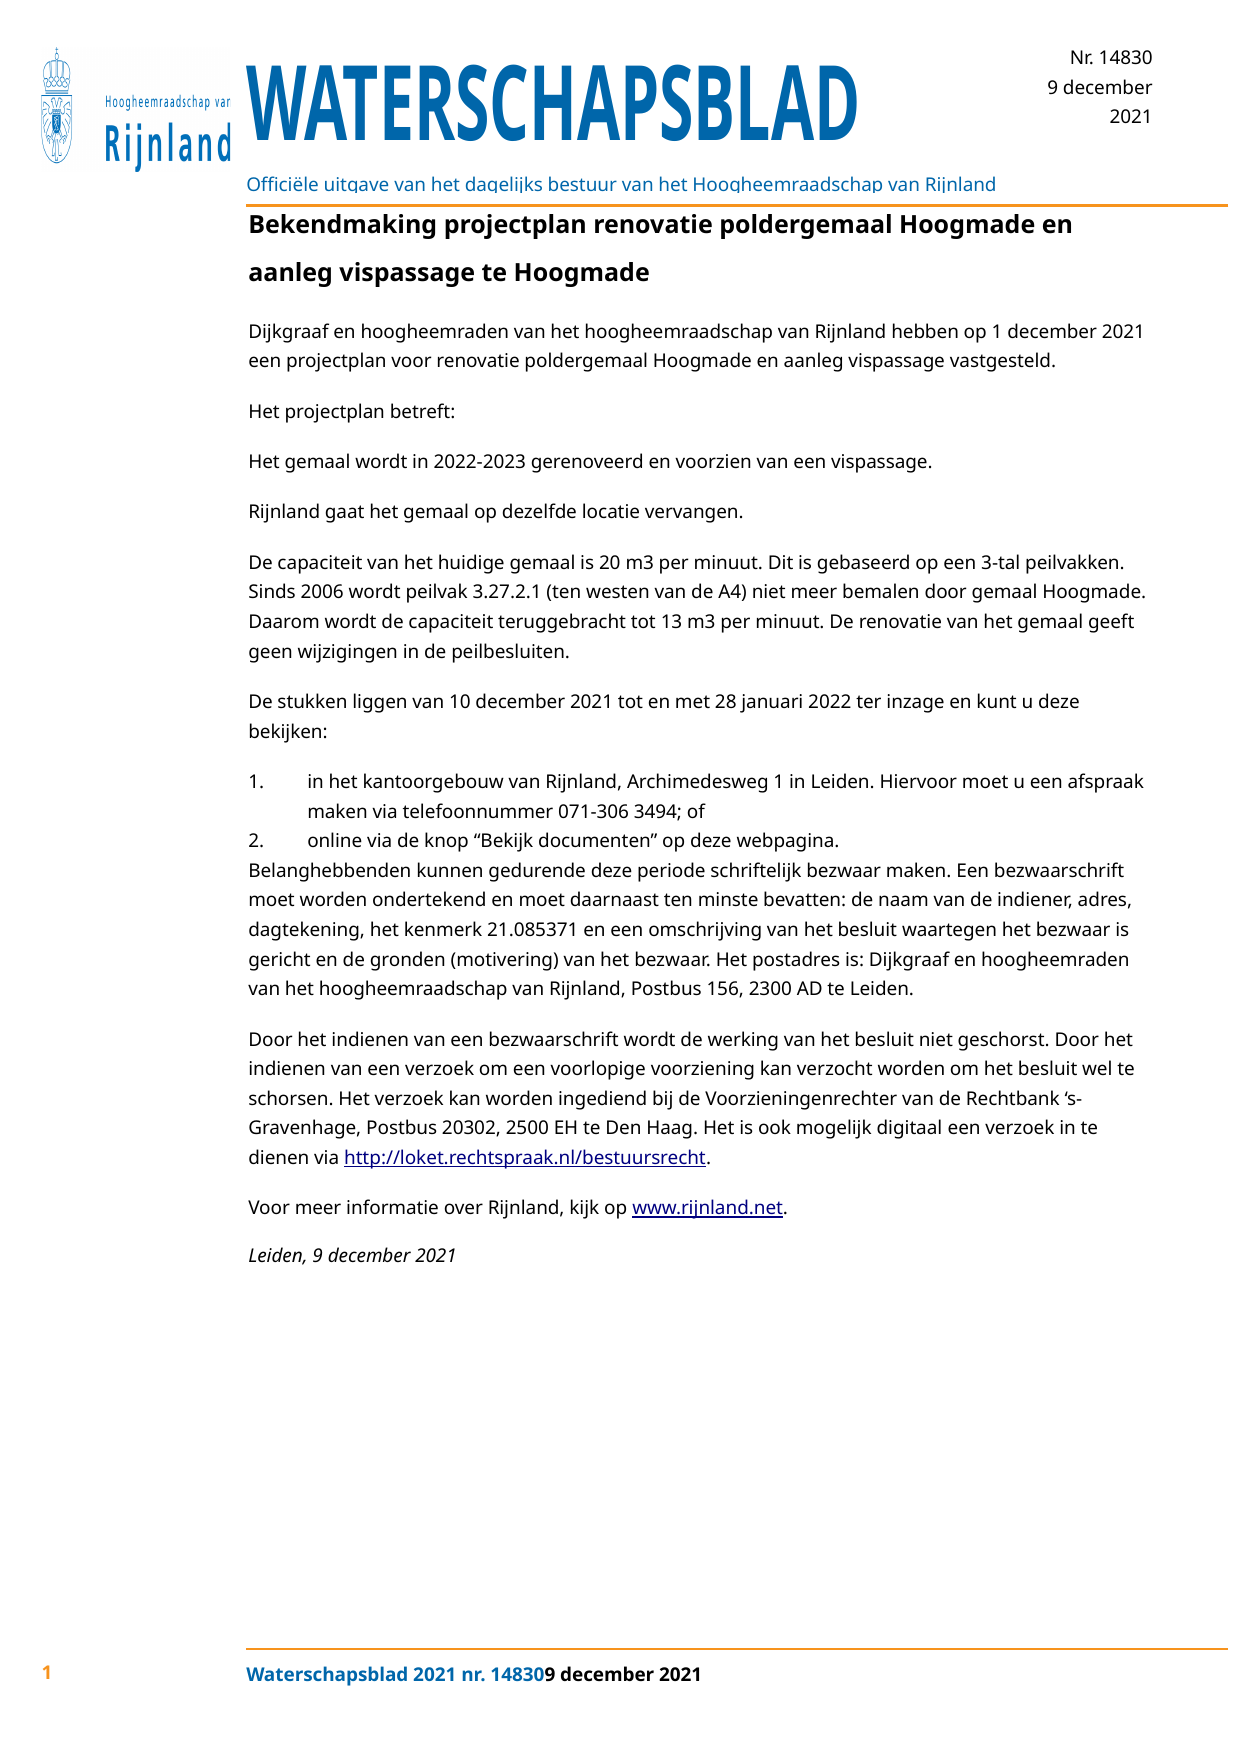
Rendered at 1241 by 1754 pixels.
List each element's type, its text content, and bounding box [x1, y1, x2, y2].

text Het projectplan betreft: [248, 398, 1152, 424]
text Het gemaal wordt in 2022-2023 gerenoveerd en voorzien van een vispassage. [248, 448, 1152, 474]
list online via de knop “Bekijk documenten” op deze webpagina. [248, 827, 1152, 853]
text Voor meer informatie over Rijnland, kijk op www.rijnland.net. [248, 1194, 1152, 1220]
text Rijnland gaat het gemaal op dezelfde locatie vervangen. [248, 499, 1152, 524]
text Door het indienen van een bezwaarschrift wordt de werking van het besluit niet geschorst. Door het indienen van een verzoek om een voorlopige voorziening kan verzocht worden om het besluit wel te schorsen. Het verzoek kan worden ingediend bij de Voorzieningenrechter van de Rechtbank ‘s-Gravenhage, Postbus 20302, 2500 EH te Den Haag. Het is ook mogelijk digitaal een verzoek in te dienen via http://loket.rechtspraak.nl/bestuursrecht. [248, 1026, 1152, 1170]
text De stukken liggen van 10 december 2021 tot en met 28 januari 2022 ter inzage en kunt u deze bekijken: [248, 688, 1152, 744]
list in het kantoorgebouw van Rijnland, Archimedesweg 1 in Leiden. Hiervoor moet u een afspraak maken via telefoonnummer 071-306 3494; of [248, 768, 1152, 824]
text Dijkgraaf en hoogheemraden van het hoogheemraadschap van Rijnland hebben op 1 december 2021 een projectplan voor renovatie poldergemaal Hoogmade en aanleg vispassage vastgesteld. [248, 318, 1152, 373]
text Belanghebbenden kunnen gedurende deze periode schriftelijk bezwaar maken. Een bezwaarschrift moet worden ondertekend en moet daarnaast ten minste bevatten: de naam van de indiener, adres, dagtekening, het kenmerk 21.085371 en een omschrijving van het besluit waartegen het bezwaar is gericht en de gronden (motivering) van het bezwaar. Het postadres is: Dijkgraaf en hoogheemraden van het hoogheemraadschap van Rijnland, Postbus 156, 2300 AD te Leiden. [248, 857, 1152, 1001]
text Bekendmaking projectplan renovatie poldergemaal Hoogmade en aanleg vispassage te Hoogmade [248, 207, 1152, 288]
text De capaciteit van het huidige gemaal is 20 m3 per minuut. Dit is gebaseerd op een 3-tal peilvakken. Sinds 2006 wordt peilvak 3.27.2.1 (ten westen van de A4) niet meer bemalen door gemaal Hoogmade. Daarom wordt de capaciteit teruggebracht tot 13 m3 per minuut. De renovatie van het gemaal geeft geen wijzigingen in de peilbesluiten. [248, 549, 1152, 664]
text Leiden, 9 december 2021 [248, 1242, 1152, 1268]
picture [41, 47, 231, 172]
